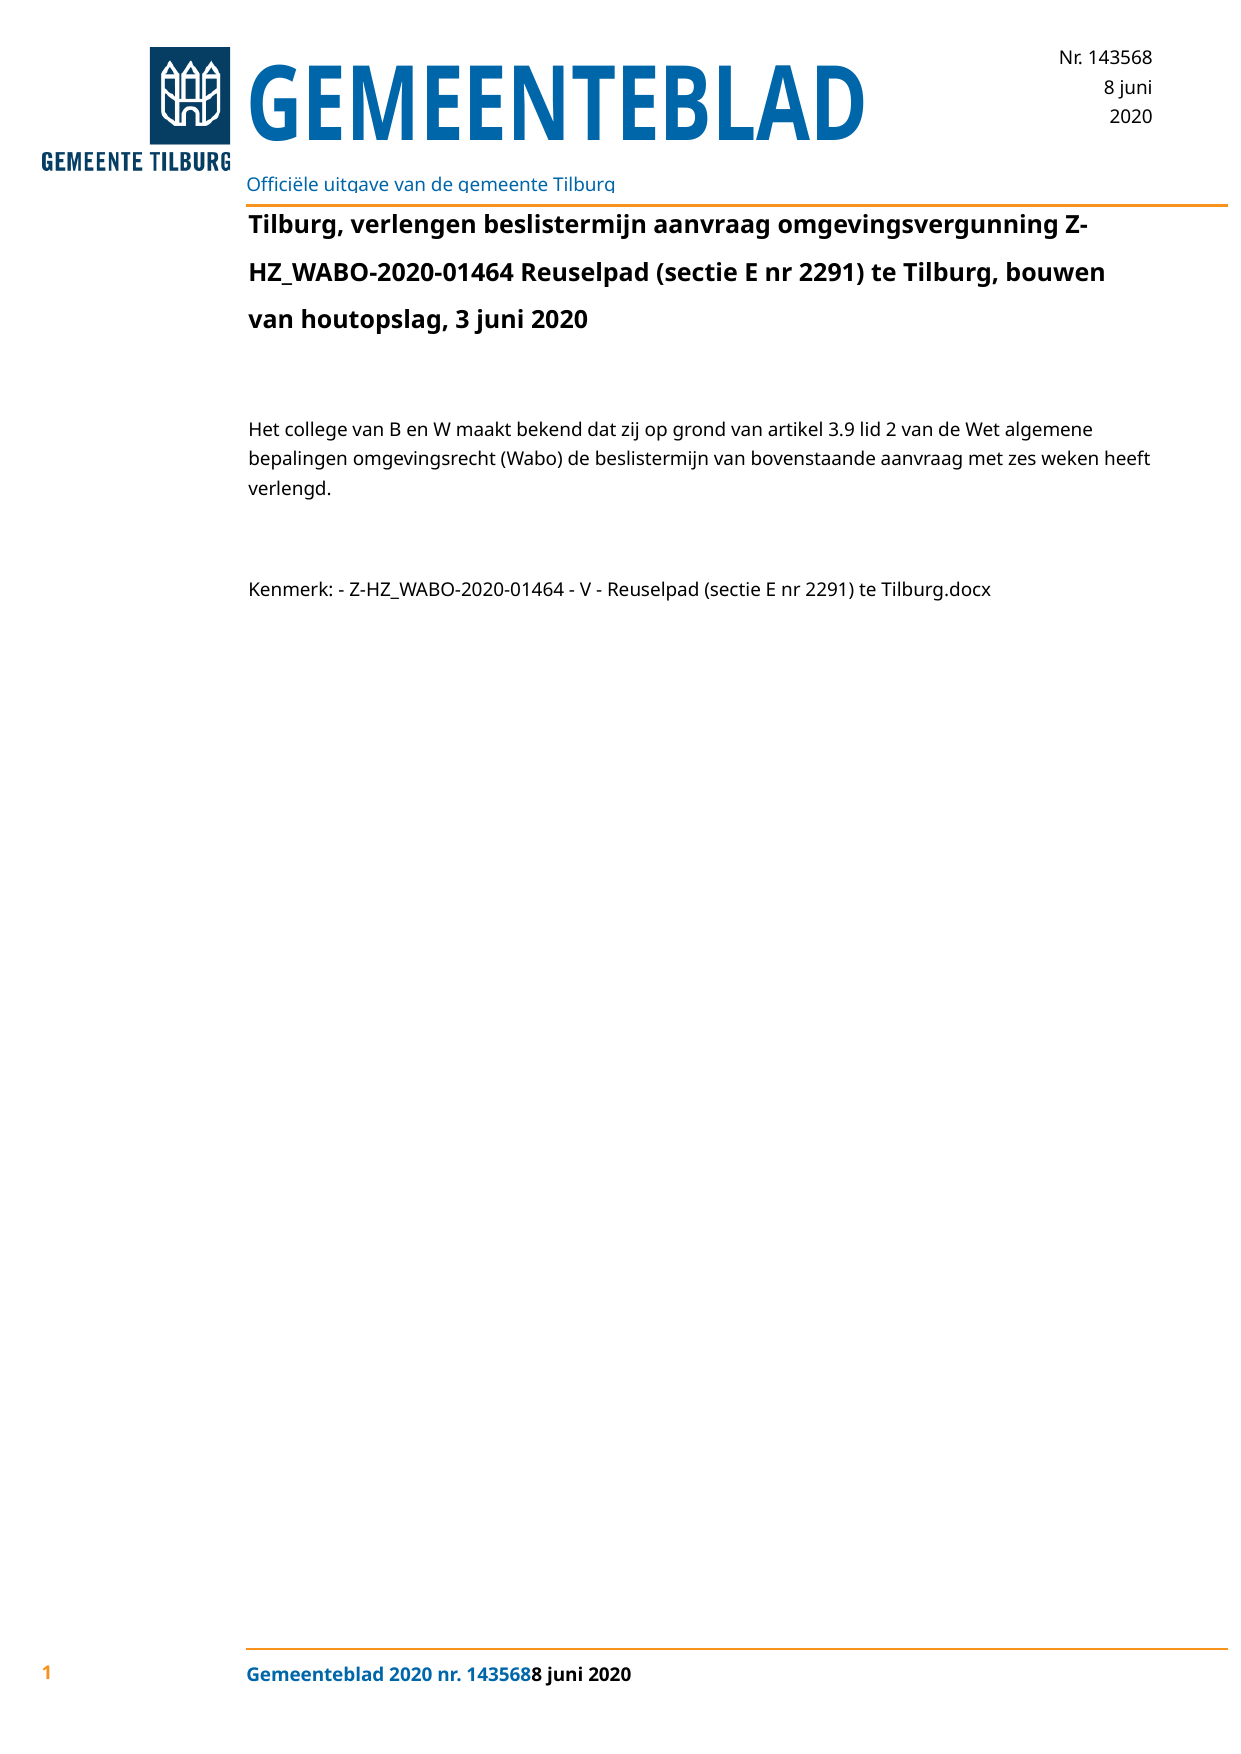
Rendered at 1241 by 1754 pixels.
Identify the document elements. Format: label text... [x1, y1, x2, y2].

picture [41, 47, 231, 172]
text Kenmerk: - Z-HZ_WABO-2020-01464 - V - Reuselpad (sectie E nr 2291) te Tilburg.docx [248, 576, 1152, 602]
text Tilburg, verlengen beslistermijn aanvraag omgevingsvergunning Z-HZ_WABO-2020-01464 Reuselpad (sectie E nr 2291) te Tilburg, bouwen van houtopslag, 3 juni 2020 [248, 207, 1152, 336]
text Het college van B en W maakt bekend dat zij op grond van artikel 3.9 lid 2 van de Wet algemene bepalingen omgevingsrecht (Wabo) de beslistermijn van bovenstaande aanvraag met zes weken heeft verlengd. [248, 416, 1152, 501]
